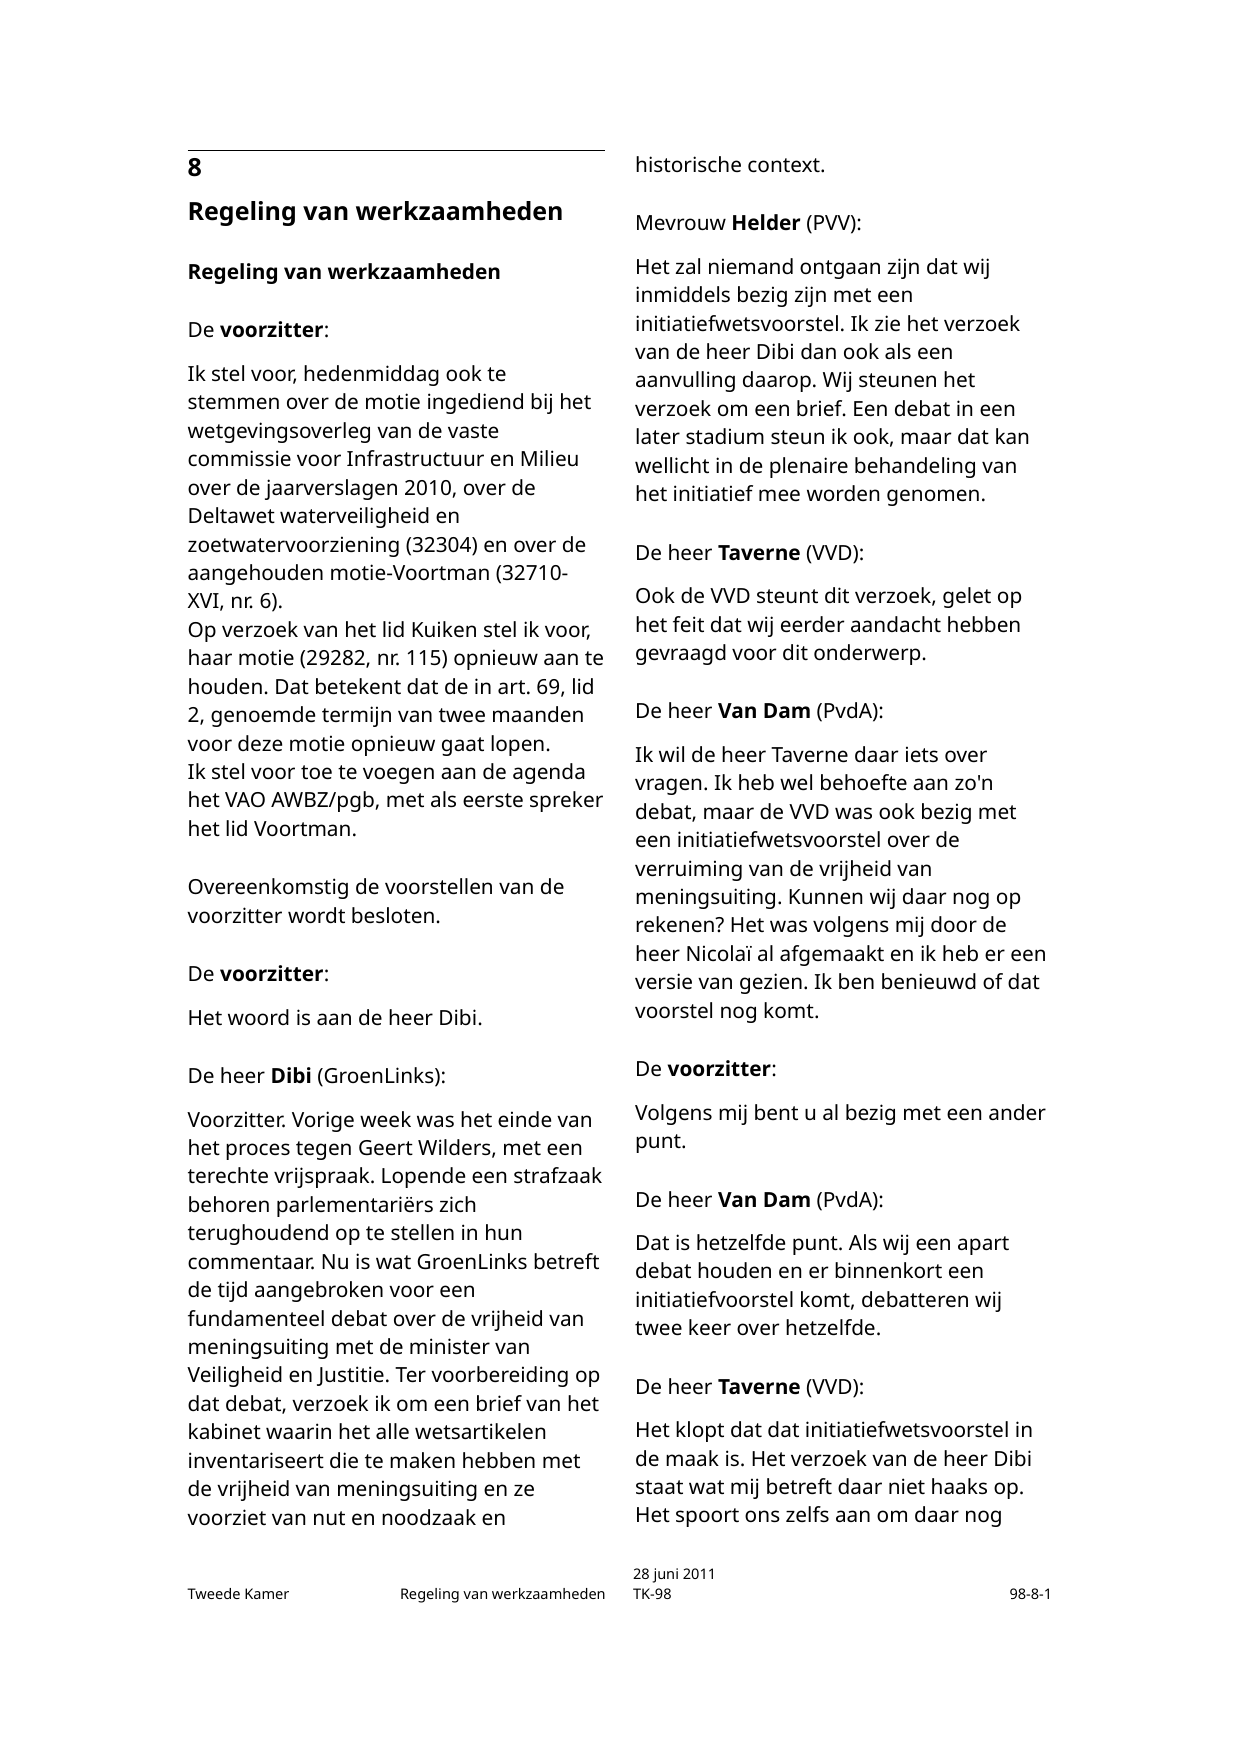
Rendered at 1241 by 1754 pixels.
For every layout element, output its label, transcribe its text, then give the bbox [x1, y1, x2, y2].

text Regeling van werkzaamheden [187, 257, 605, 286]
text De heer Van Dam (PvdA): [635, 697, 1053, 725]
text Ik wil de heer Taverne daar iets over vragen. Ik heb wel behoefte aan zo'n debat, maar de VVD was ook bezig met een initiatiefwetsvoorstel over de verruiming van de vrijheid van meningsuiting. Kunnen wij daar nog op rekenen? Het was volgens mij door de heer Nicolaï al afgemaakt en ik heb er een versie van gezien. Ik ben benieuwd of dat voorstel nog komt. [635, 740, 1053, 1024]
text Overeenkomstig de voorstellen van de voorzitter wordt besloten. [187, 872, 605, 929]
text Volgens mij bent u al bezig met een ander punt. [635, 1098, 1053, 1155]
text De voorzitter: [187, 959, 605, 988]
text Mevrouw Helder (PVV): [635, 208, 1053, 237]
text historische context. [635, 150, 1053, 178]
text Het zal niemand ontgaan zijn dat wij inmiddels bezig zijn met een initiatiefwetsvoorstel. Ik zie het verzoek van de heer Dibi dan ook als een aanvulling daarop. Wij steunen het verzoek om een brief. Een debat in een later stadium steun ik ook, maar dat kan wellicht in de plenaire behandeling van het initiatief mee worden genomen. [635, 252, 1053, 508]
text De voorzitter: [635, 1054, 1053, 1083]
text De heer Taverne (VVD): [635, 538, 1053, 566]
text Regeling van werkzaamheden [187, 193, 605, 227]
text Op verzoek van het lid Kuiken stel ik voor, haar motie (29282, nr. 115) opnieuw aan te houden. Dat betekent dat de in art. 69, lid 2, genoemde termijn van twee maanden voor deze motie opnieuw gaat lopen. [187, 615, 605, 757]
text De voorzitter: [187, 316, 605, 344]
text Dat is hetzelfde punt. Als wij een apart debat houden en er binnenkort een initiatiefvoorstel komt, debatteren wij twee keer over hetzelfde. [635, 1228, 1053, 1342]
text Ik stel voor toe te voegen aan de agenda het VAO AWBZ/pgb, met als eerste spreker het lid Voortman. [187, 757, 605, 842]
text De heer Taverne (VVD): [635, 1372, 1053, 1400]
text Het woord is aan de heer Dibi. [187, 1003, 605, 1031]
text De heer Dibi (GroenLinks): [187, 1061, 605, 1090]
text Ik stel voor, hedenmiddag ook te stemmen over de motie ingediend bij het wetgevingsoverleg van de vaste commissie voor Infrastructuur en Milieu over de jaarverslagen 2010, over de Deltawet waterveiligheid en zoetwatervoorziening (32304) en over de aangehouden motie-Voortman (32710-XVI, nr. 6). [187, 359, 605, 615]
text De heer Van Dam (PvdA): [635, 1185, 1053, 1213]
text Ook de VVD steunt dit verzoek, gelet op het feit dat wij eerder aandacht hebben gevraagd voor dit onderwerp. [635, 581, 1053, 667]
text Voorzitter. Vorige week was het einde van het proces tegen Geert Wilders, met een terechte vrijspraak. Lopende een strafzaak behoren parlementariërs zich terughoudend op te stellen in hun commentaar. Nu is wat GroenLinks betreft de tijd aangebroken voor een fundamenteel debat over de vrijheid van meningsuiting met de minister van Veiligheid en Justitie. Ter voorbereiding op dat debat, verzoek ik om een brief van het kabinet waarin het alle wetsartikelen inventariseert die te maken hebben met de vrijheid van meningsuiting en ze voorziet van nut en noodzaak en [187, 1105, 605, 1531]
text Het klopt dat dat initiatiefwetsvoorstel in de maak is. Het verzoek van de heer Dibi staat wat mij betreft daar niet haaks op. Het spoort ons zelfs aan om daar nog [635, 1415, 1053, 1529]
text 8 [187, 151, 605, 184]
